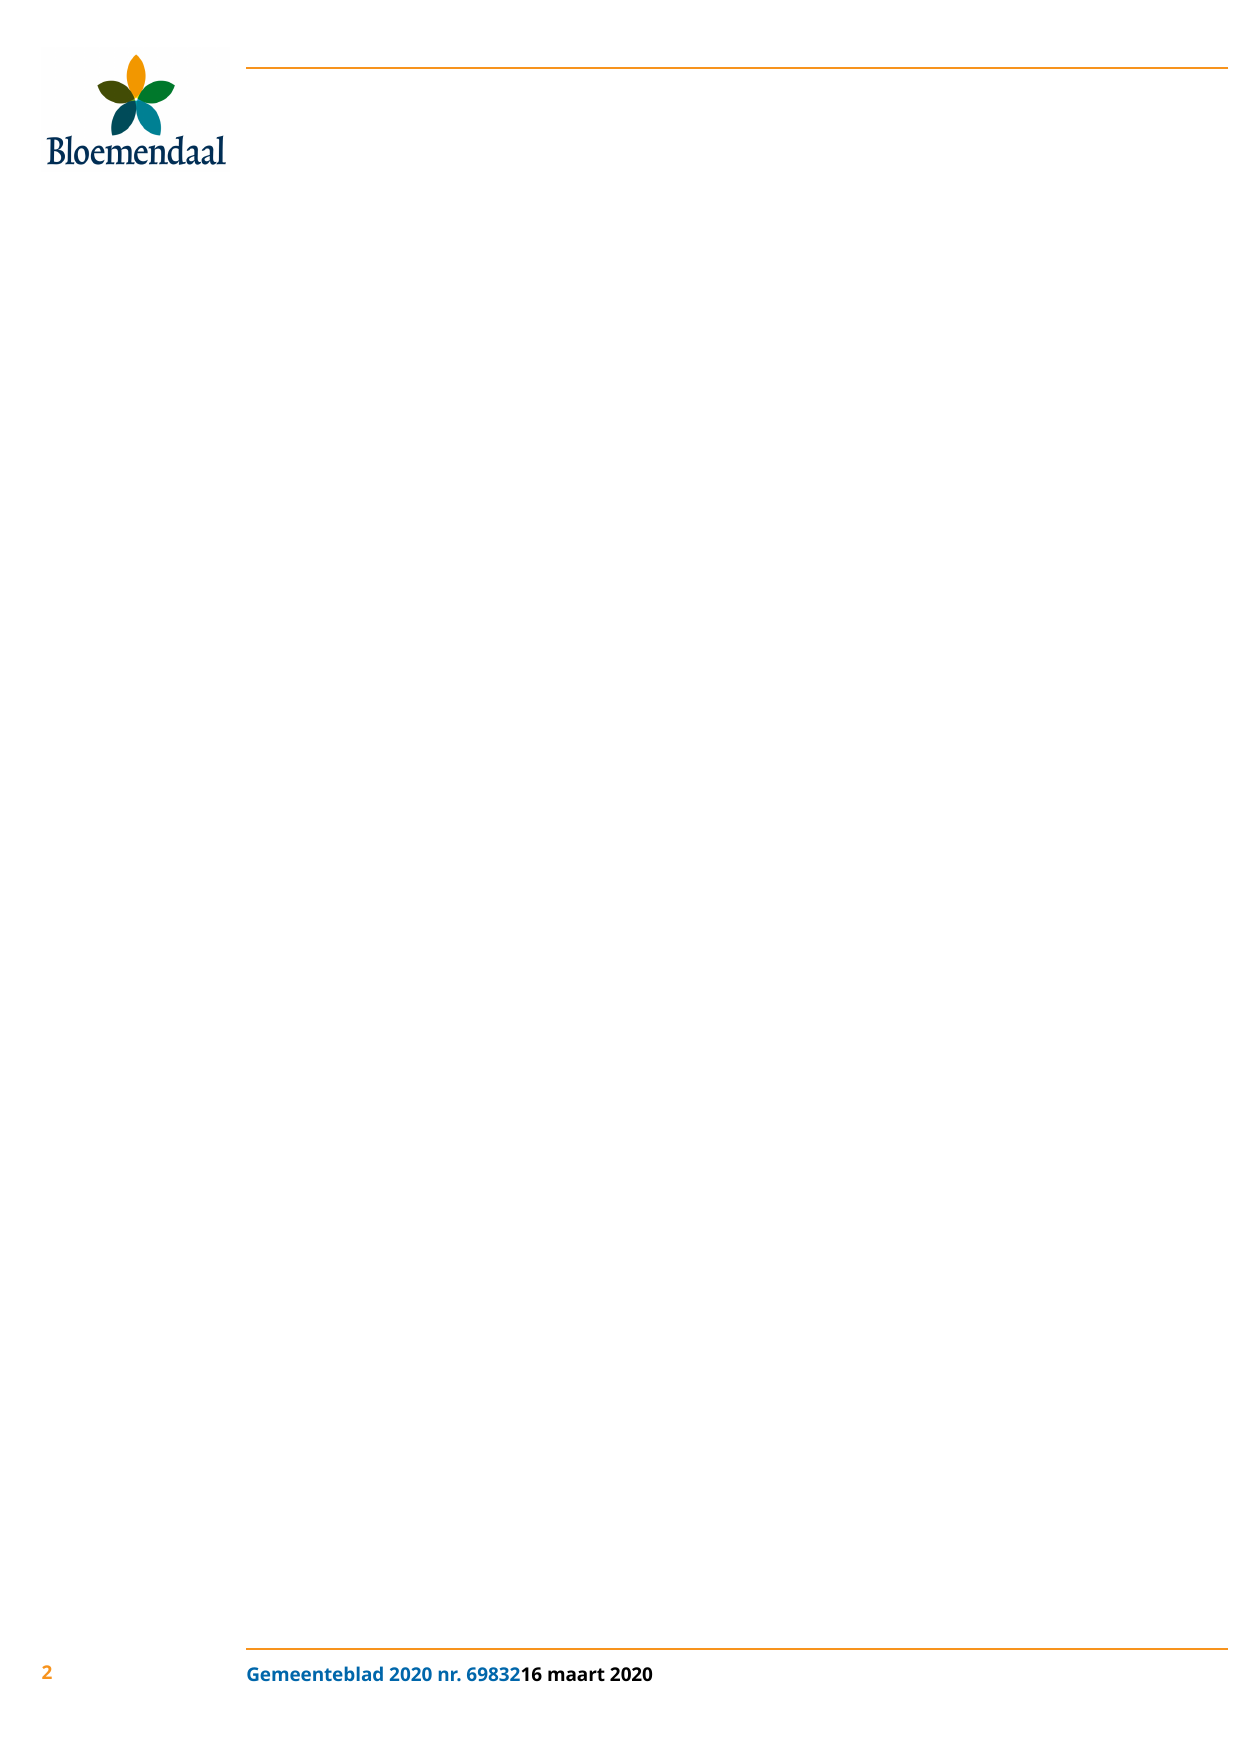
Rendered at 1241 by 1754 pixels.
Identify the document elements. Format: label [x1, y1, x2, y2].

picture [41, 47, 231, 172]
